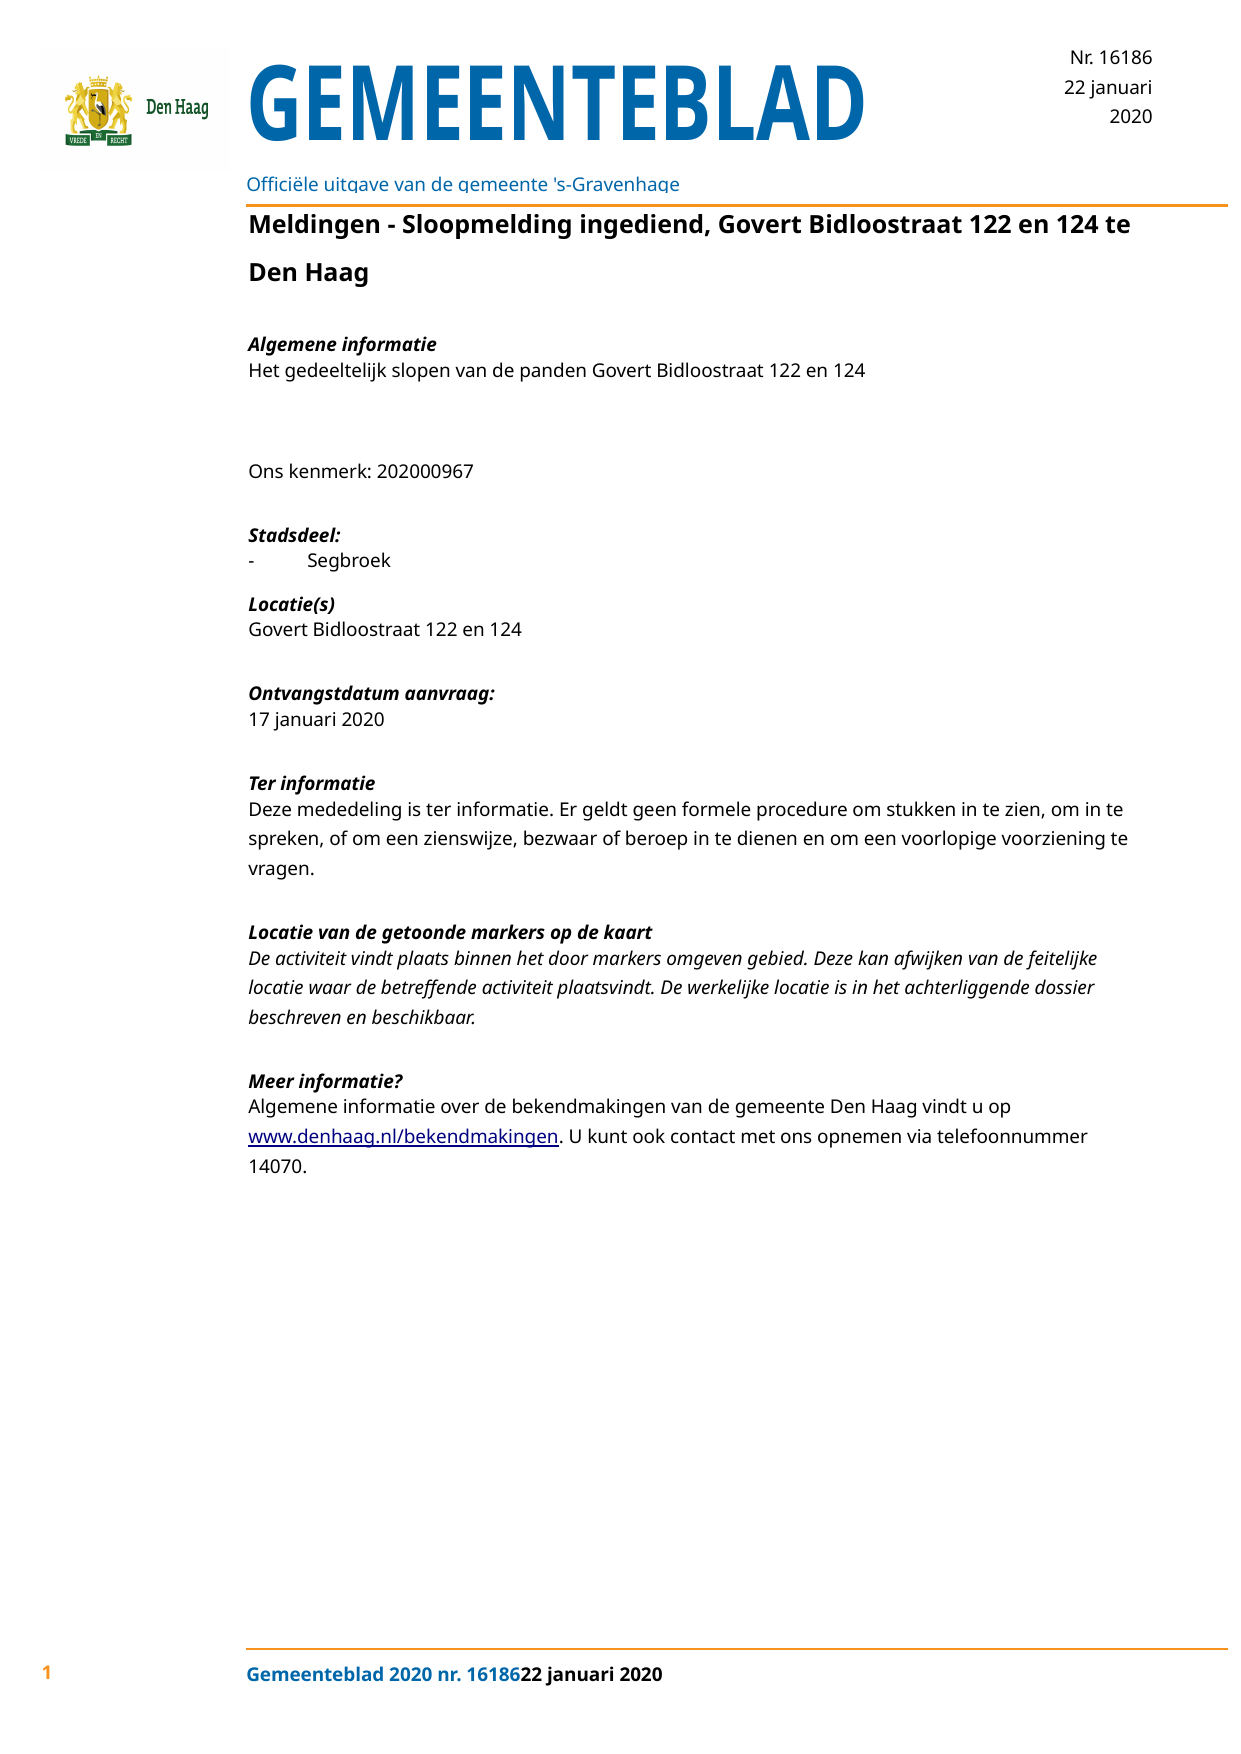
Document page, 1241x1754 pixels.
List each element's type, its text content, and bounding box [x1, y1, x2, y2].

text Het gedeeltelijk slopen van de panden Govert Bidloostraat 122 en 124 [248, 357, 1152, 383]
text 17 januari 2020 [248, 706, 1152, 732]
text Locatie van de getoonde markers op de kaart [248, 919, 1152, 945]
text Meldingen - Sloopmelding ingediend, Govert Bidloostraat 122 en 124 te Den Haag [248, 207, 1152, 288]
text Govert Bidloostraat 122 en 124 [248, 617, 1152, 642]
text Algemene informatie over de bekendmakingen van de gemeente Den Haag vindt u op www.denhaag.nl/bekendmakingen. U kunt ook contact met ons opnemen via telefoonnummer 14070. [248, 1094, 1152, 1178]
picture [41, 47, 231, 172]
text Ons kenmerk: 202000967 [248, 458, 1152, 484]
text Locatie(s) [248, 591, 1152, 617]
text Ontvangstdatum aanvraag: [248, 681, 1152, 706]
text Meer informatie? [248, 1068, 1152, 1094]
text Deze mededeling is ter informatie. Er geldt geen formele procedure om stukken in te zien, om in te spreken, of om een zienswijze, bezwaar of beroep in te dienen en om een voorlopige voorziening te vragen. [248, 796, 1152, 881]
text Ter informatie [248, 770, 1152, 796]
text Algemene informatie [248, 331, 1152, 357]
text Stadsdeel: [248, 522, 1152, 548]
text De activiteit vindt plaats binnen het door markers omgeven gebied. Deze kan afwijken van de feitelijke locatie waar de betreffende activiteit plaatsvindt. De werkelijke locatie is in het achterliggende dossier beschreven en beschikbaar. [248, 945, 1152, 1030]
list Segbroek [248, 548, 1152, 573]
